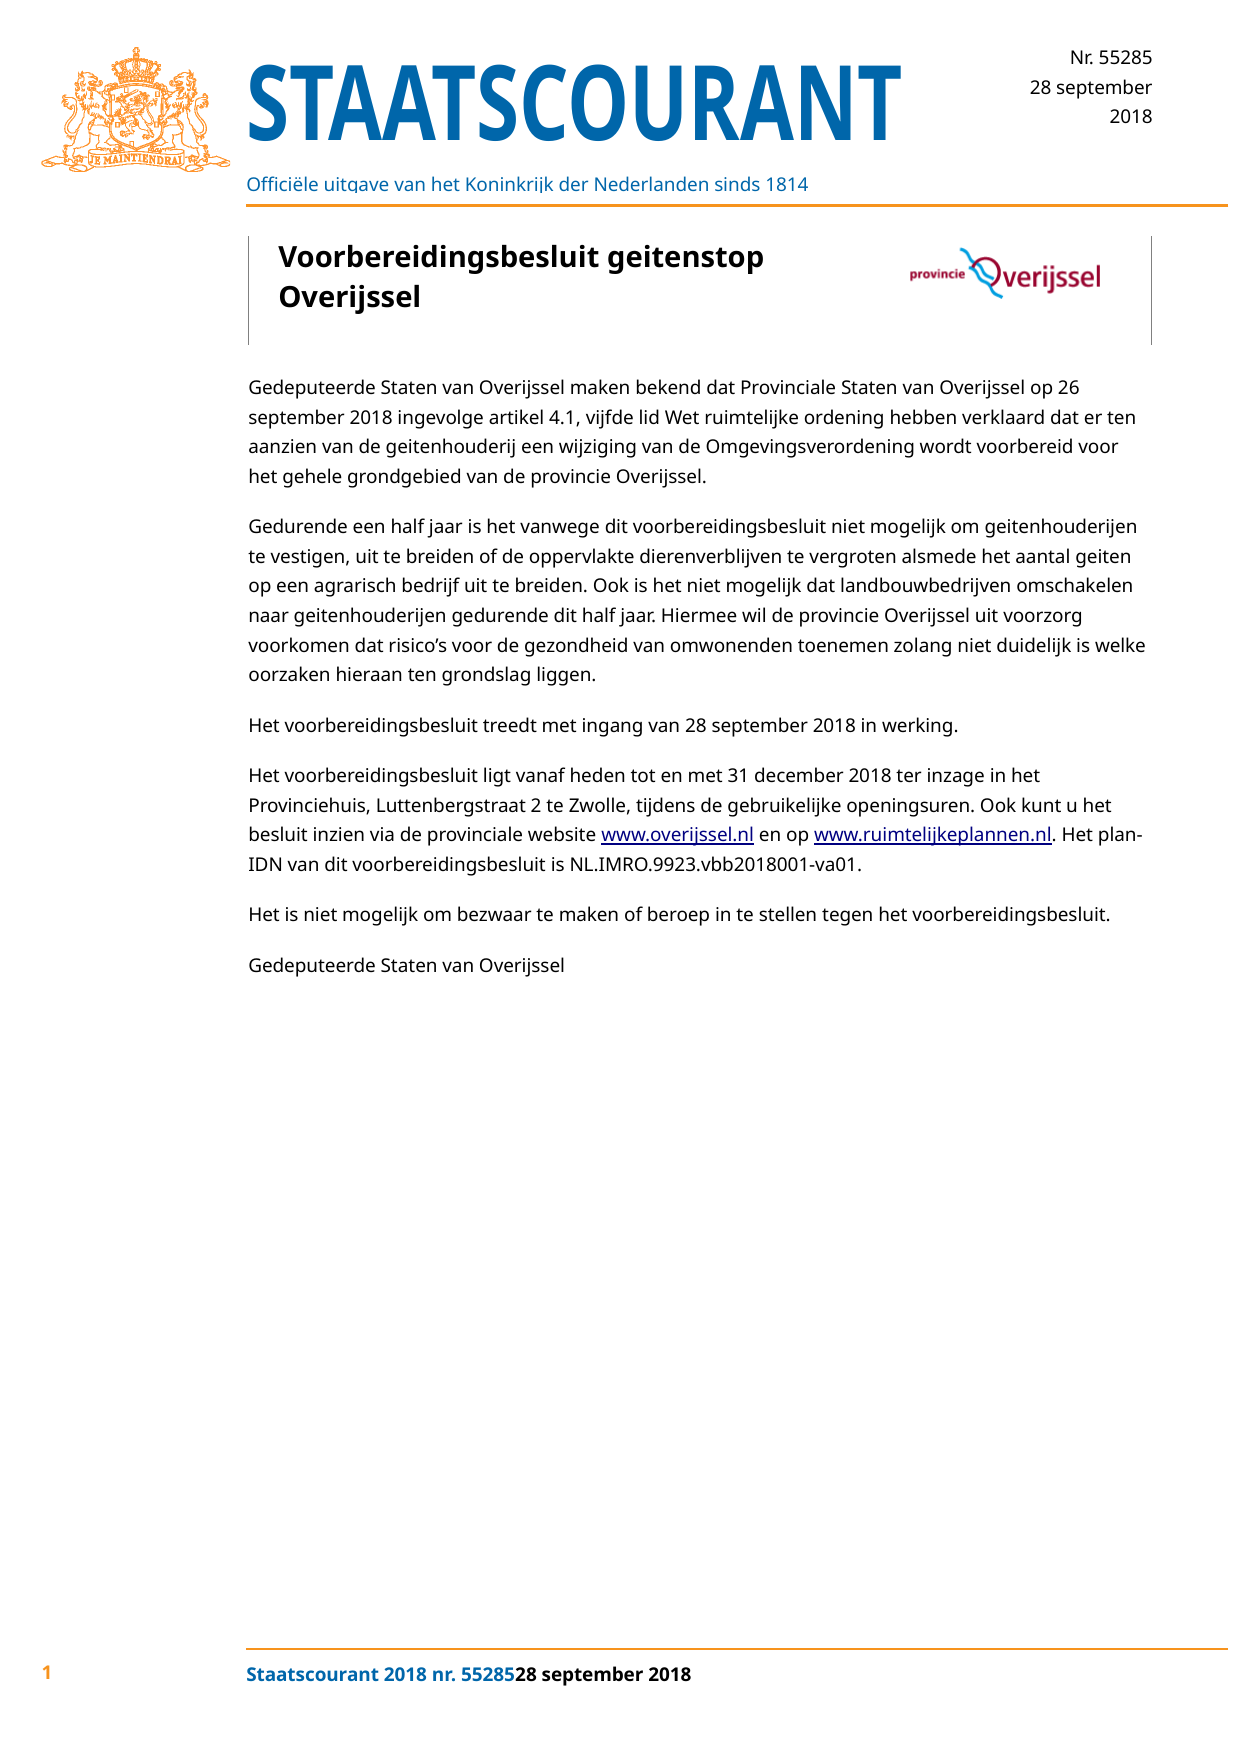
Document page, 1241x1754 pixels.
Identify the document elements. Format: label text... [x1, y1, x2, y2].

table_header Voorbereidingsbesluit geitenstop Overijssel [249, 236, 850, 345]
text Gedurende een half jaar is het vanwege dit voorbereidingsbesluit niet mogelijk om geitenhouderijen te vestigen, uit te breiden of de oppervlakte dierenverblijven te vergroten alsmede het aantal geiten op een agrarisch bedrijf uit te breiden. Ook is het niet mogelijk dat landbouwbedrijven omschakelen naar geitenhouderijen gedurende dit half jaar. Hiermee wil de provincie Overijssel uit voorzorg voorkomen dat risico’s voor de gezondheid van omwonenden toenemen zolang niet duidelijk is welke oorzaken hieraan ten grondslag liggen. [248, 513, 1152, 687]
picture [882, 236, 1119, 314]
text Gedeputeerde Staten van Overijssel [248, 952, 1152, 977]
text Het is niet mogelijk om bezwaar te maken of beroep in te stellen tegen het voorbereidingsbesluit. [248, 901, 1152, 927]
table_header [850, 236, 1151, 345]
text Het voorbereidingsbesluit treedt met ingang van 28 september 2018 in werking. [248, 712, 1152, 737]
picture [41, 47, 231, 172]
text Gedeputeerde Staten van Overijssel maken bekend dat Provinciale Staten van Overijssel op 26 september 2018 ingevolge artikel 4.1, vijfde lid Wet ruimtelijke ordening hebben verklaard dat er ten aanzien van de geitenhouderij een wijziging van de Omgevingsverordening wordt voorbereid voor het gehele grondgebied van de provincie Overijssel. [248, 374, 1152, 489]
text Het voorbereidingsbesluit ligt vanaf heden tot en met 31 december 2018 ter inzage in het Provinciehuis, Luttenbergstraat 2 te Zwolle, tijdens de gebruikelijke openingsuren. Ook kunt u het besluit inzien via de provinciale website www.overijssel.nl en op www.ruimtelijkeplannen.nl. Het plan-IDN van dit voorbereidingsbesluit is NL.IMRO.9923.vbb2018001-va01. [248, 762, 1152, 877]
